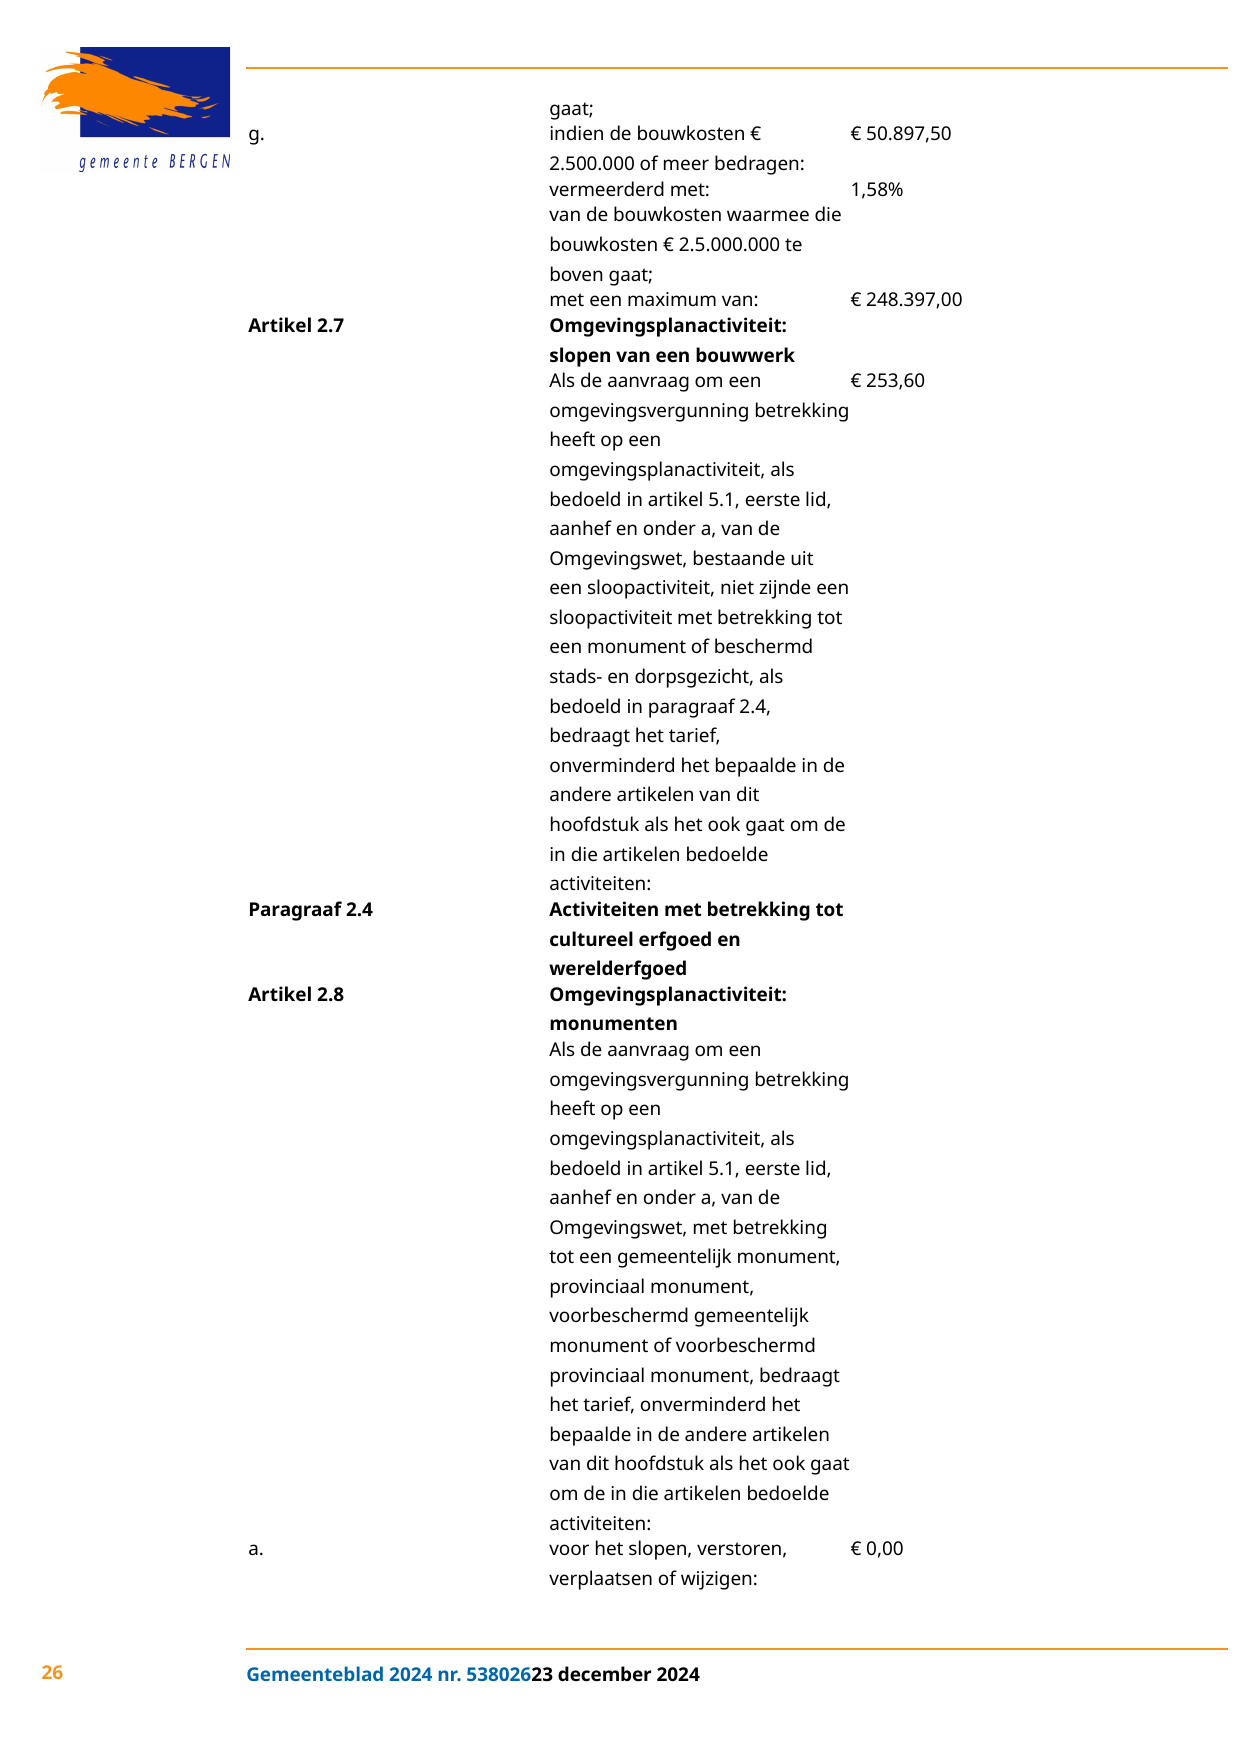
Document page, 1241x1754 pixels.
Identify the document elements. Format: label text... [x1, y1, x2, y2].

picture [41, 47, 231, 172]
table_cell € 50.897,50 [850, 121, 1152, 176]
table_cell van de bouwkosten waarmee die bouwkosten € 2.5.000.000 te boven gaat; [549, 202, 850, 286]
table_cell gaat; [549, 95, 850, 121]
table_cell € 0,00 [850, 1535, 1152, 1591]
table_cell Omgevingsplanactiviteit: slopen van een bouwwerk [549, 312, 850, 367]
table_cell Omgevingsplanactiviteit: monumenten [549, 981, 850, 1036]
table_cell Paragraaf 2.4 [248, 896, 549, 981]
table_cell [850, 95, 1152, 121]
table_cell [248, 95, 549, 121]
table_cell vermeerderd met: [549, 176, 850, 202]
table_cell [248, 202, 549, 286]
table_cell a. [248, 1535, 549, 1591]
table_cell g. [248, 121, 549, 176]
table_cell [850, 896, 1152, 981]
table_cell [850, 202, 1152, 286]
table_cell Artikel 2.8 [248, 981, 549, 1036]
table_cell voor het slopen, verstoren, verplaatsen of wijzigen: [549, 1535, 850, 1591]
table_cell [248, 368, 549, 896]
table_cell € 253,60 [850, 368, 1152, 896]
table_cell Als de aanvraag om een omgevingsvergunning betrekking heeft op een omgevingsplanactiviteit, als bedoeld in artikel 5.1, eerste lid, aanhef en onder a, van de Omgevingswet, bestaande uit een sloopactiviteit, niet zijnde een sloopactiviteit met betrekking tot een monument of beschermd stads- en dorpsgezicht, als bedoeld in paragraaf 2.4, bedraagt het tarief, onverminderd het bepaalde in de andere artikelen van dit hoofdstuk als het ook gaat om de in die artikelen bedoelde activiteiten: [549, 368, 850, 896]
table_cell [850, 312, 1152, 367]
table_cell 1,58% [850, 176, 1152, 202]
table_cell Artikel 2.7 [248, 312, 549, 367]
table_cell [248, 286, 549, 312]
table_cell [248, 1036, 549, 1535]
table_cell Als de aanvraag om een omgevingsvergunning betrekking heeft op een omgevingsplanactiviteit, als bedoeld in artikel 5.1, eerste lid, aanhef en onder a, van de Omgevingswet, met betrekking tot een gemeentelijk monument, provinciaal monument, voorbeschermd gemeentelijk monument of voorbeschermd provinciaal monument, bedraagt het tarief, onverminderd het bepaalde in de andere artikelen van dit hoofdstuk als het ook gaat om de in die artikelen bedoelde activiteiten: [549, 1036, 850, 1535]
table_cell [850, 981, 1152, 1036]
table_cell [248, 176, 549, 202]
table_cell met een maximum van: [549, 286, 850, 312]
table_cell Activiteiten met betrekking tot cultureel erfgoed en werelderfgoed [549, 896, 850, 981]
table_cell [850, 1036, 1152, 1535]
table_cell indien de bouwkosten € 2.500.000 of meer bedragen: [549, 121, 850, 176]
table_cell € 248.397,00 [850, 286, 1152, 312]
